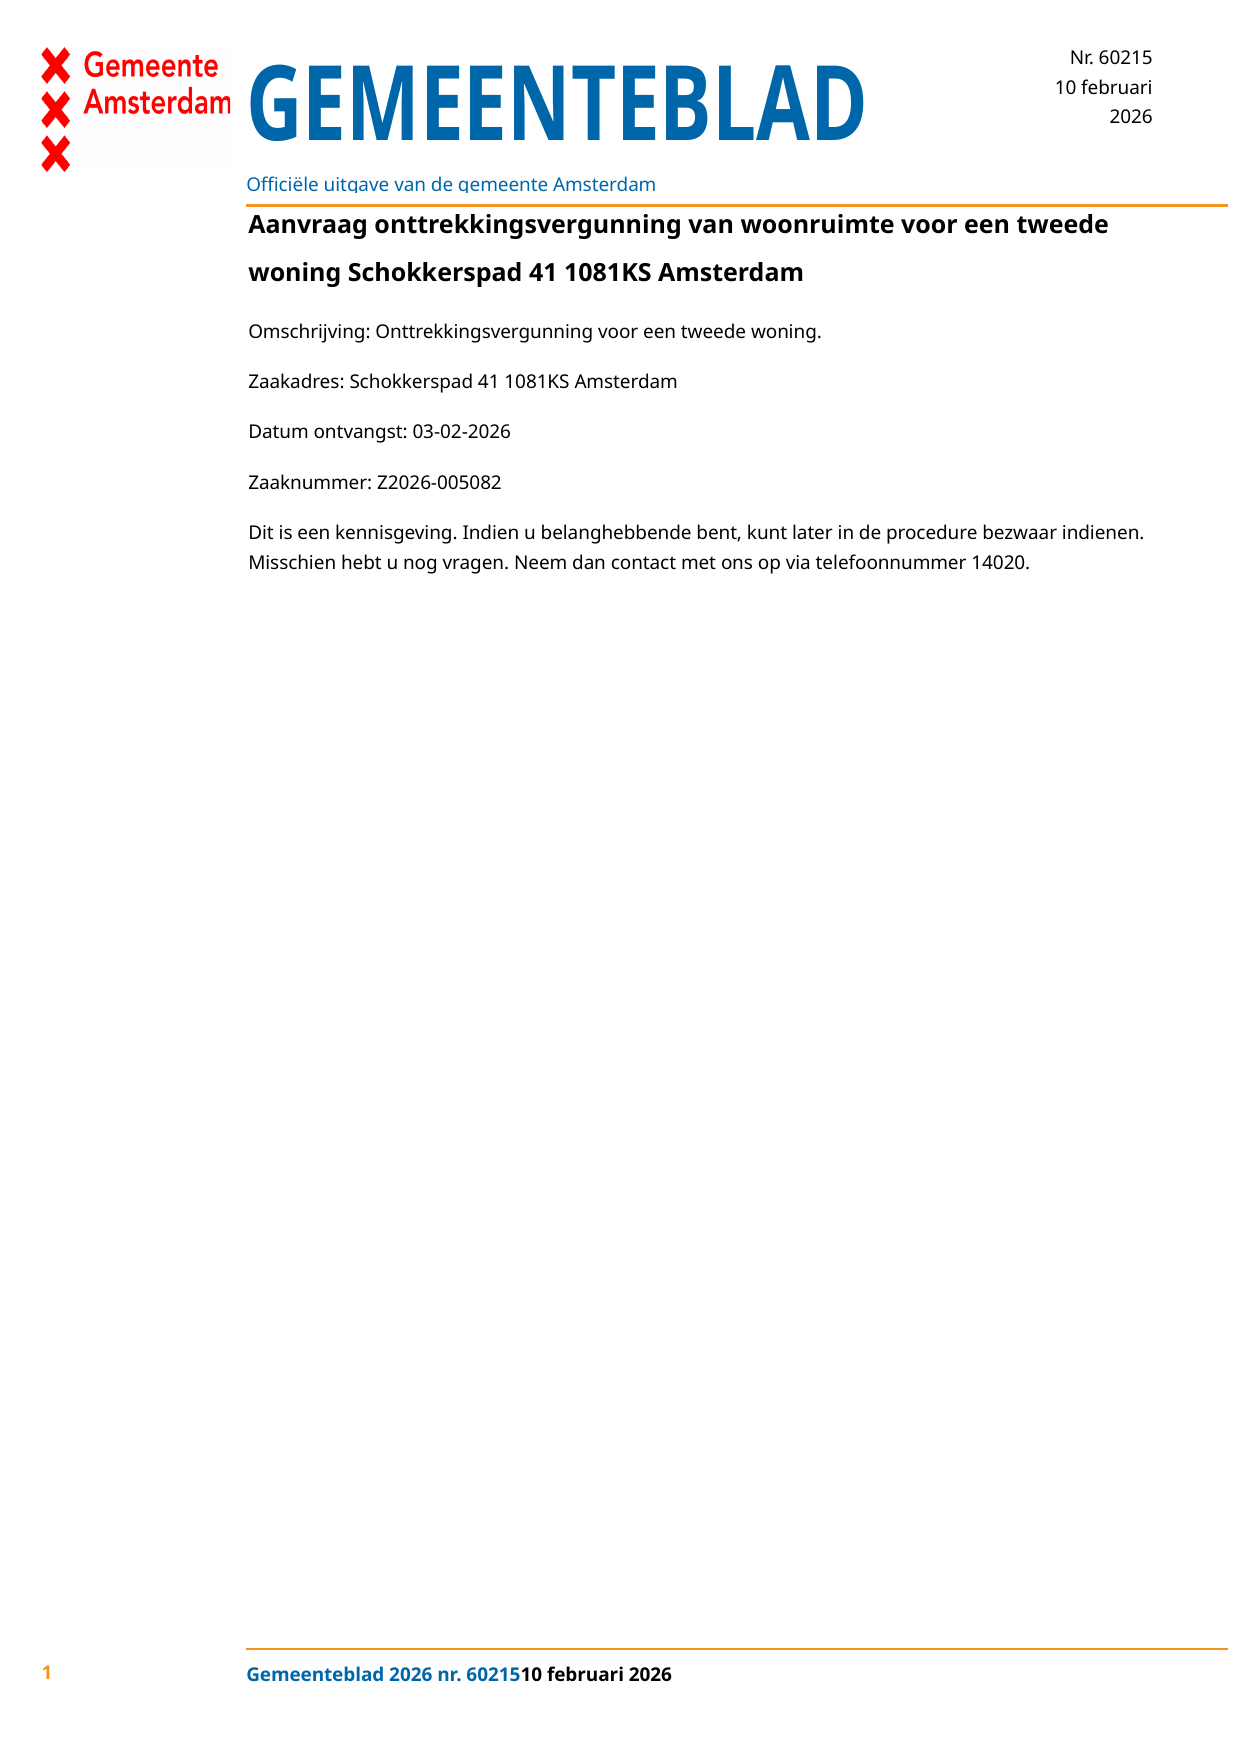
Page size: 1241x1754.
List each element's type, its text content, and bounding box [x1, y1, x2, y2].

text Zaakadres: Schokkerspad 41 1081KS Amsterdam [248, 368, 1152, 394]
text Aanvraag onttrekkingsvergunning van woonruimte voor een tweede woning Schokkerspad 41 1081KS Amsterdam [248, 207, 1152, 288]
text Datum ontvangst: 03-02-2026 [248, 419, 1152, 444]
text Dit is een kennisgeving. Indien u belanghebbende bent, kunt later in de procedure bezwaar indienen. Misschien hebt u nog vragen. Neem dan contact met ons op via telefoonnummer 14020. [248, 519, 1152, 575]
text Omschrijving: Onttrekkingsvergunning voor een tweede woning. [248, 318, 1152, 344]
text Zaaknummer: Z2026-005082 [248, 469, 1152, 495]
picture [41, 47, 231, 172]
